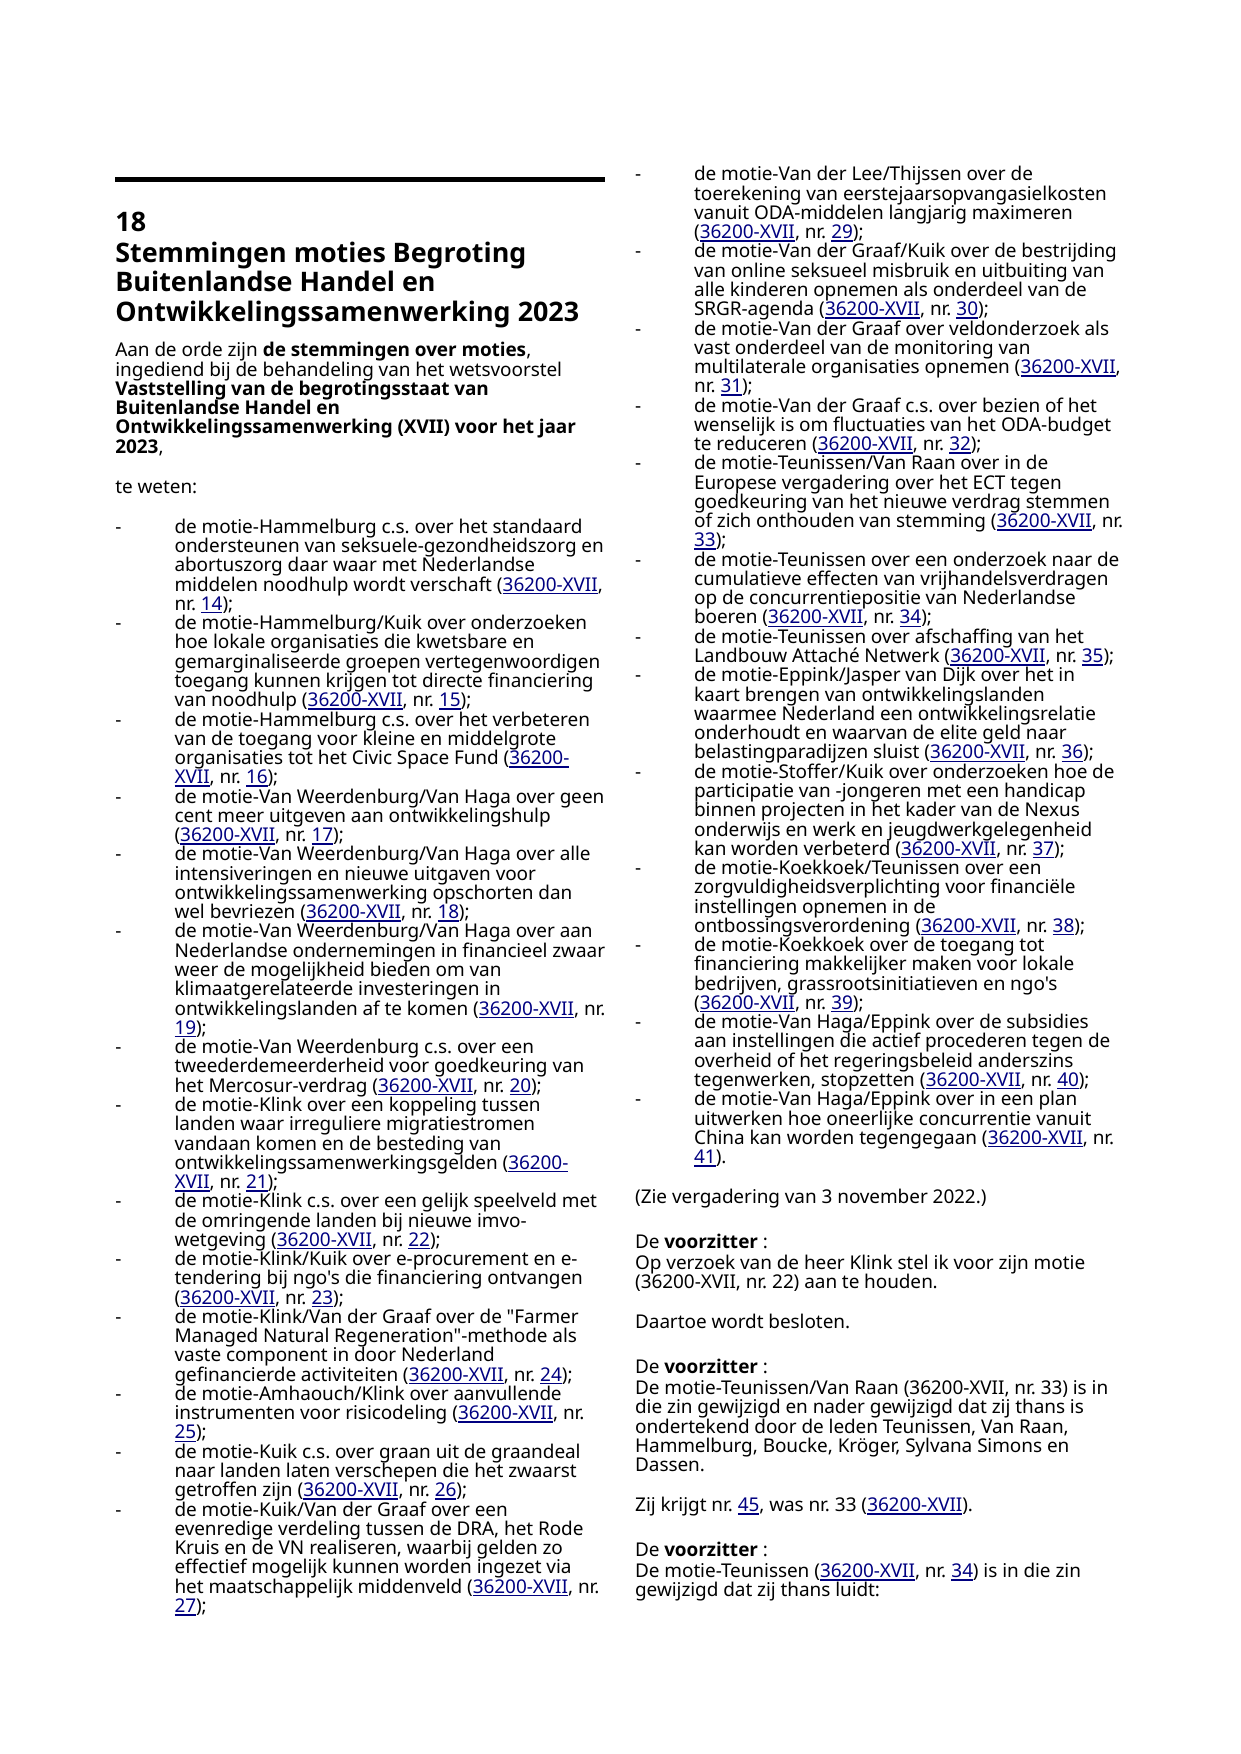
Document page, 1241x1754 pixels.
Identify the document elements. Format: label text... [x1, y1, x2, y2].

list de motie-Van Weerdenburg/Van Haga over geen cent meer uitgeven aan ontwikkelingshulp (36200-XVII, nr. 17); [115, 788, 605, 845]
list de motie-Van der Lee/Thijssen over de toerekening van eerstejaarsopvangasielkosten vanuit ODA-middelen langjarig maximeren (36200-XVII, nr. 29); [635, 165, 1125, 242]
list de motie-Kuik/Van der Graaf over een evenredige verdeling tussen de DRA, het Rode Kruis en de VN realiseren, waarbij gelden zo effectief mogelijk kunnen worden ingezet via het maatschappelijk middenveld (36200-XVII, nr. 27); [115, 1501, 605, 1616]
list de motie-Hammelburg c.s. over het verbeteren van de toegang voor kleine en middelgrote organisaties tot het Civic Space Fund (36200-XVII, nr. 16); [115, 711, 605, 788]
text Daartoe wordt besloten. [635, 1313, 1125, 1332]
list de motie-Stoffer/Kuik over onderzoeken hoe de participatie van -jongeren met een handicap binnen projecten in het kader van de Nexus onderwijs en werk en jeugdwerkgelegenheid kan worden verbeterd (36200-XVII, nr. 37); [635, 763, 1125, 859]
text 18 [115, 203, 605, 239]
text De motie-Teunissen/Van Raan (36200-XVII, nr. 33) is in die zin gewijzigd en nader gewijzigd dat zij thans is ondertekend door de leden Teunissen, Van Raan, Hammelburg, Boucke, Kröger, Sylvana Simons en Dassen. [635, 1379, 1125, 1475]
list de motie-Van Weerdenburg/Van Haga over alle intensiveringen en nieuwe uitgaven voor ontwikkelingssamenwerking opschorten dan wel bevriezen (36200-XVII, nr. 18); [115, 845, 605, 922]
list de motie-Kuik c.s. over graan uit de graandeal naar landen laten verschepen die het zwaarst getroffen zijn (36200-XVII, nr. 26); [115, 1443, 605, 1501]
list de motie-Van Haga/Eppink over de subsidies aan instellingen die actief procederen tegen de overheid of het regeringsbeleid anderszins tegenwerken, stopzetten (36200-XVII, nr. 40); [635, 1013, 1125, 1090]
text te weten: [115, 478, 605, 497]
list de motie-Amhaouch/Klink over aanvullende instrumenten voor risicodeling (36200-XVII, nr. 25); [115, 1385, 605, 1443]
list de motie-Hammelburg c.s. over het standaard ondersteunen van seksuele-gezondheidszorg en abortuszorg daar waar met Nederlandse middelen noodhulp wordt verschaft (36200-XVII, nr. 14); [115, 518, 605, 614]
text Stemmingen moties Begroting Buitenlandse Handel en Ontwikkelingssamenwerking 2023 [115, 239, 605, 341]
text (Zie vergadering van 3 november 2022.) [635, 1188, 1125, 1207]
list de motie-Van Haga/Eppink over in een plan uitwerken hoe oneerlijke concurrentie vanuit China kan worden tegengegaan (36200-XVII, nr. 41). [635, 1090, 1125, 1167]
list de motie-Teunissen over afschaffing van het Landbouw Attaché Netwerk (36200-XVII, nr. 35); [635, 628, 1125, 666]
list de motie-Hammelburg/Kuik over onderzoeken hoe lokale organisaties die kwetsbare en gemarginaliseerde groepen vertegenwoordigen toegang kunnen krijgen tot directe financiering van noodhulp (36200-XVII, nr. 15); [115, 614, 605, 711]
list de motie-Koekkoek/Teunissen over een zorgvuldigheidsverplichting voor financiële instellingen opnemen in de ontbossingsverordening (36200-XVII, nr. 38); [635, 859, 1125, 936]
list de motie-Van der Graaf c.s. over bezien of het wenselijk is om fluctuaties van het ODA-budget te reduceren (36200-XVII, nr. 32); [635, 397, 1125, 454]
text Zij krijgt nr. 45, was nr. 33 (36200-XVII). [635, 1496, 1125, 1515]
text De motie-Teunissen (36200-XVII, nr. 34) is in die zin gewijzigd dat zij thans luidt: [635, 1562, 1125, 1601]
list de motie-Teunissen over een onderzoek naar de cumulatieve effecten van vrijhandelsverdragen op de concurrentiepositie van Nederlandse boeren (36200-XVII, nr. 34); [635, 551, 1125, 628]
text De voorzitter : [635, 1536, 1125, 1562]
list de motie-Koekkoek over de toegang tot financiering makkelijker maken voor lokale bedrijven, grassrootsinitiatieven en ngo's (36200-XVII, nr. 39); [635, 936, 1125, 1013]
text Op verzoek van de heer Klink stel ik voor zijn motie (36200-XVII, nr. 22) aan te houden. [635, 1254, 1125, 1292]
list de motie-Klink over een koppeling tussen landen waar irreguliere migratiestromen vandaan komen en de besteding van ontwikkelingssamenwerkingsgelden (36200-XVII, nr. 21); [115, 1096, 605, 1192]
list de motie-Van der Graaf over veldonderzoek als vast onderdeel van de monitoring van multilaterale organisaties opnemen (36200-XVII, nr. 31); [635, 319, 1125, 397]
list de motie-Van Weerdenburg c.s. over een tweederdemeerderheid voor goedkeuring van het Mercosur-verdrag (36200-XVII, nr. 20); [115, 1038, 605, 1096]
text Aan de orde zijn de stemmingen over moties, ingediend bij de behandeling van het wetsvoorstel Vaststelling van de begrotingsstaat van Buitenlandse Handel en Ontwikkelingssamenwerking (XVII) voor het jaar 2023, [115, 341, 605, 457]
text De voorzitter : [635, 1228, 1125, 1254]
list de motie-Van der Graaf/Kuik over de bestrijding van online seksueel misbruik en uitbuiting van alle kinderen opnemen als onderdeel van de SRGR-agenda (36200-XVII, nr. 30); [635, 242, 1125, 319]
text De voorzitter : [635, 1353, 1125, 1379]
list de motie-Klink c.s. over een gelijk speelveld met de omringende landen bij nieuwe imvo-wetgeving (36200-XVII, nr. 22); [115, 1192, 605, 1250]
list de motie-Klink/Van der Graaf over de "Farmer Managed Natural Regeneration"-methode als vaste component in door Nederland gefinancierde activiteiten (36200-XVII, nr. 24); [115, 1308, 605, 1385]
list de motie-Teunissen/Van Raan over in de Europese vergadering over het ECT tegen goedkeuring van het nieuwe verdrag stemmen of zich onthouden van stemming (36200-XVII, nr. 33); [635, 454, 1125, 551]
list de motie-Van Weerdenburg/Van Haga over aan Nederlandse ondernemingen in financieel zwaar weer de mogelijkheid bieden om van klimaatgerelateerde investeringen in ontwikkelingslanden af te komen (36200-XVII, nr. 19); [115, 922, 605, 1038]
list de motie-Eppink/Jasper van Dijk over het in kaart brengen van ontwikkelingslanden waarmee Nederland een ontwikkelingsrelatie onderhoudt en waarvan de elite geld naar belastingparadijzen sluist (36200-XVII, nr. 36); [635, 666, 1125, 763]
list de motie-Klink/Kuik over e-procurement en e-tendering bij ngo's die financiering ontvangen (36200-XVII, nr. 23); [115, 1250, 605, 1308]
